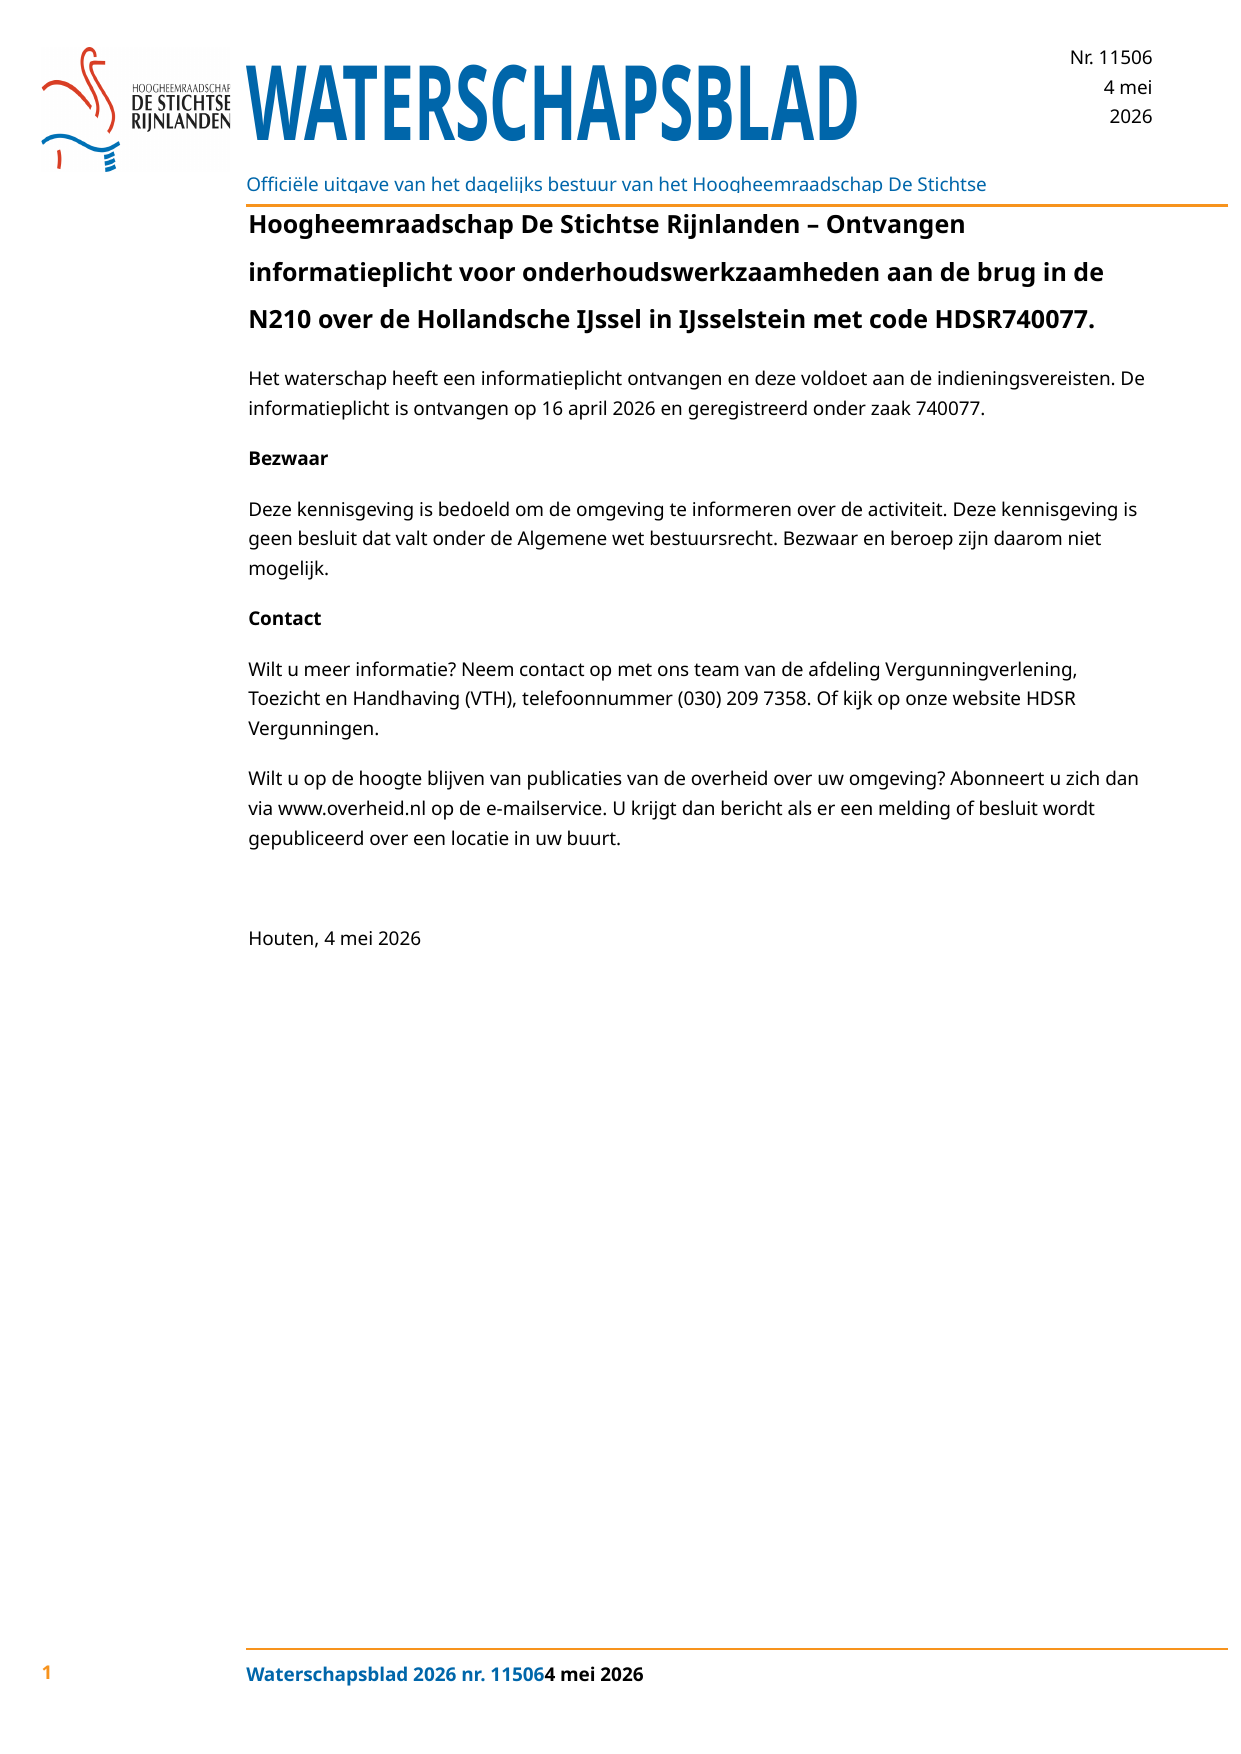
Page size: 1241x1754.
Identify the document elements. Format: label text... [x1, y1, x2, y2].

picture [41, 47, 231, 172]
text Het waterschap heeft een informatieplicht ontvangen en deze voldoet aan de indieningsvereisten. De informatieplicht is ontvangen op 16 april 2026 en geregistreerd onder zaak 740077. [248, 366, 1152, 421]
text Deze kennisgeving is bedoeld om de omgeving te informeren over de activiteit. Deze kennisgeving is geen besluit dat valt onder de Algemene wet bestuursrecht. Bezwaar en beroep zijn daarom niet mogelijk. [248, 496, 1152, 581]
text Wilt u op de hoogte blijven van publicaties van de overheid over uw omgeving? Abonneert u zich dan via www.overheid.nl op de e-mailservice. U krijgt dan bericht als er een melding of besluit wordt gepubliceerd over een locatie in uw buurt. [248, 766, 1152, 850]
text Wilt u meer informatie? Neem contact op met ons team van de afdeling Vergunningverlening, Toezicht en Handhaving (VTH), telefoonnummer (030) 209 7358. Of kijk op onze website HDSR Vergunningen. [248, 656, 1152, 741]
text Hoogheemraadschap De Stichtse Rijnlanden – Ontvangen informatieplicht voor onderhoudswerkzaamheden aan de brug in de N210 over de Hollandsche IJssel in IJsselstein met code HDSR740077. [248, 207, 1152, 336]
text Bezwaar [248, 446, 1152, 471]
text Contact [248, 606, 1152, 631]
text Houten, 4 mei 2026 [248, 926, 1152, 951]
